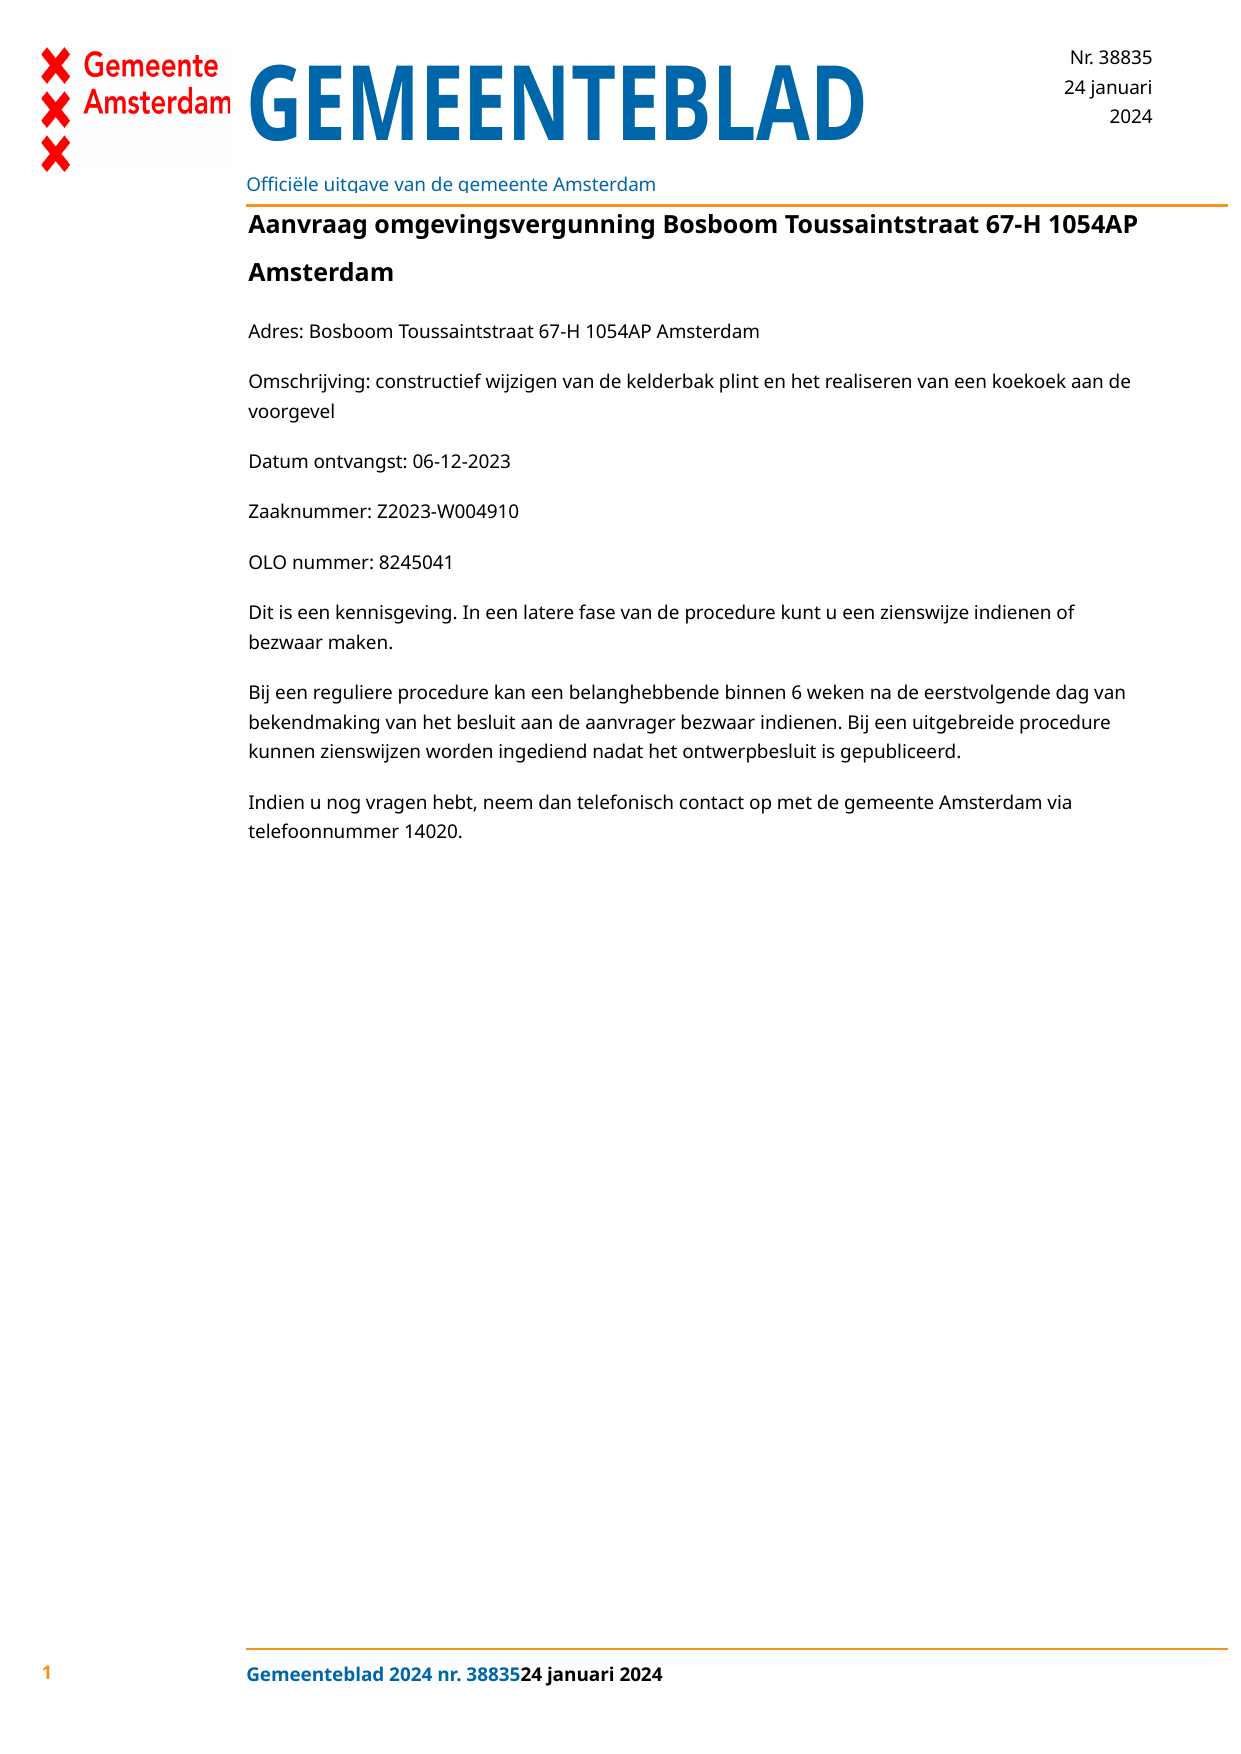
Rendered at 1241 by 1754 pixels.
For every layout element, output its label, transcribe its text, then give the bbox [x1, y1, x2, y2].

text Bij een reguliere procedure kan een belanghebbende binnen 6 weken na de eerstvolgende dag van bekendmaking van het besluit aan de aanvrager bezwaar indienen. Bij een uitgebreide procedure kunnen zienswijzen worden ingediend nadat het ontwerpbesluit is gepubliceerd. [248, 679, 1152, 764]
picture [41, 47, 231, 172]
text OLO nummer: 8245041 [248, 549, 1152, 575]
text Aanvraag omgevingsvergunning Bosboom Toussaintstraat 67-H 1054AP Amsterdam [248, 207, 1152, 288]
text Dit is een kennisgeving. In een latere fase van de procedure kunt u een zienswijze indienen of bezwaar maken. [248, 599, 1152, 655]
text Omschrijving: constructief wijzigen van de kelderbak plint en het realiseren van een koekoek aan de voorgevel [248, 368, 1152, 424]
text Indien u nog vragen hebt, neem dan telefonisch contact op met de gemeente Amsterdam via telefoonnummer 14020. [248, 789, 1152, 844]
text Zaaknummer: Z2023-W004910 [248, 499, 1152, 524]
text Datum ontvangst: 06-12-2023 [248, 448, 1152, 474]
text Adres: Bosboom Toussaintstraat 67-H 1054AP Amsterdam [248, 318, 1152, 344]
